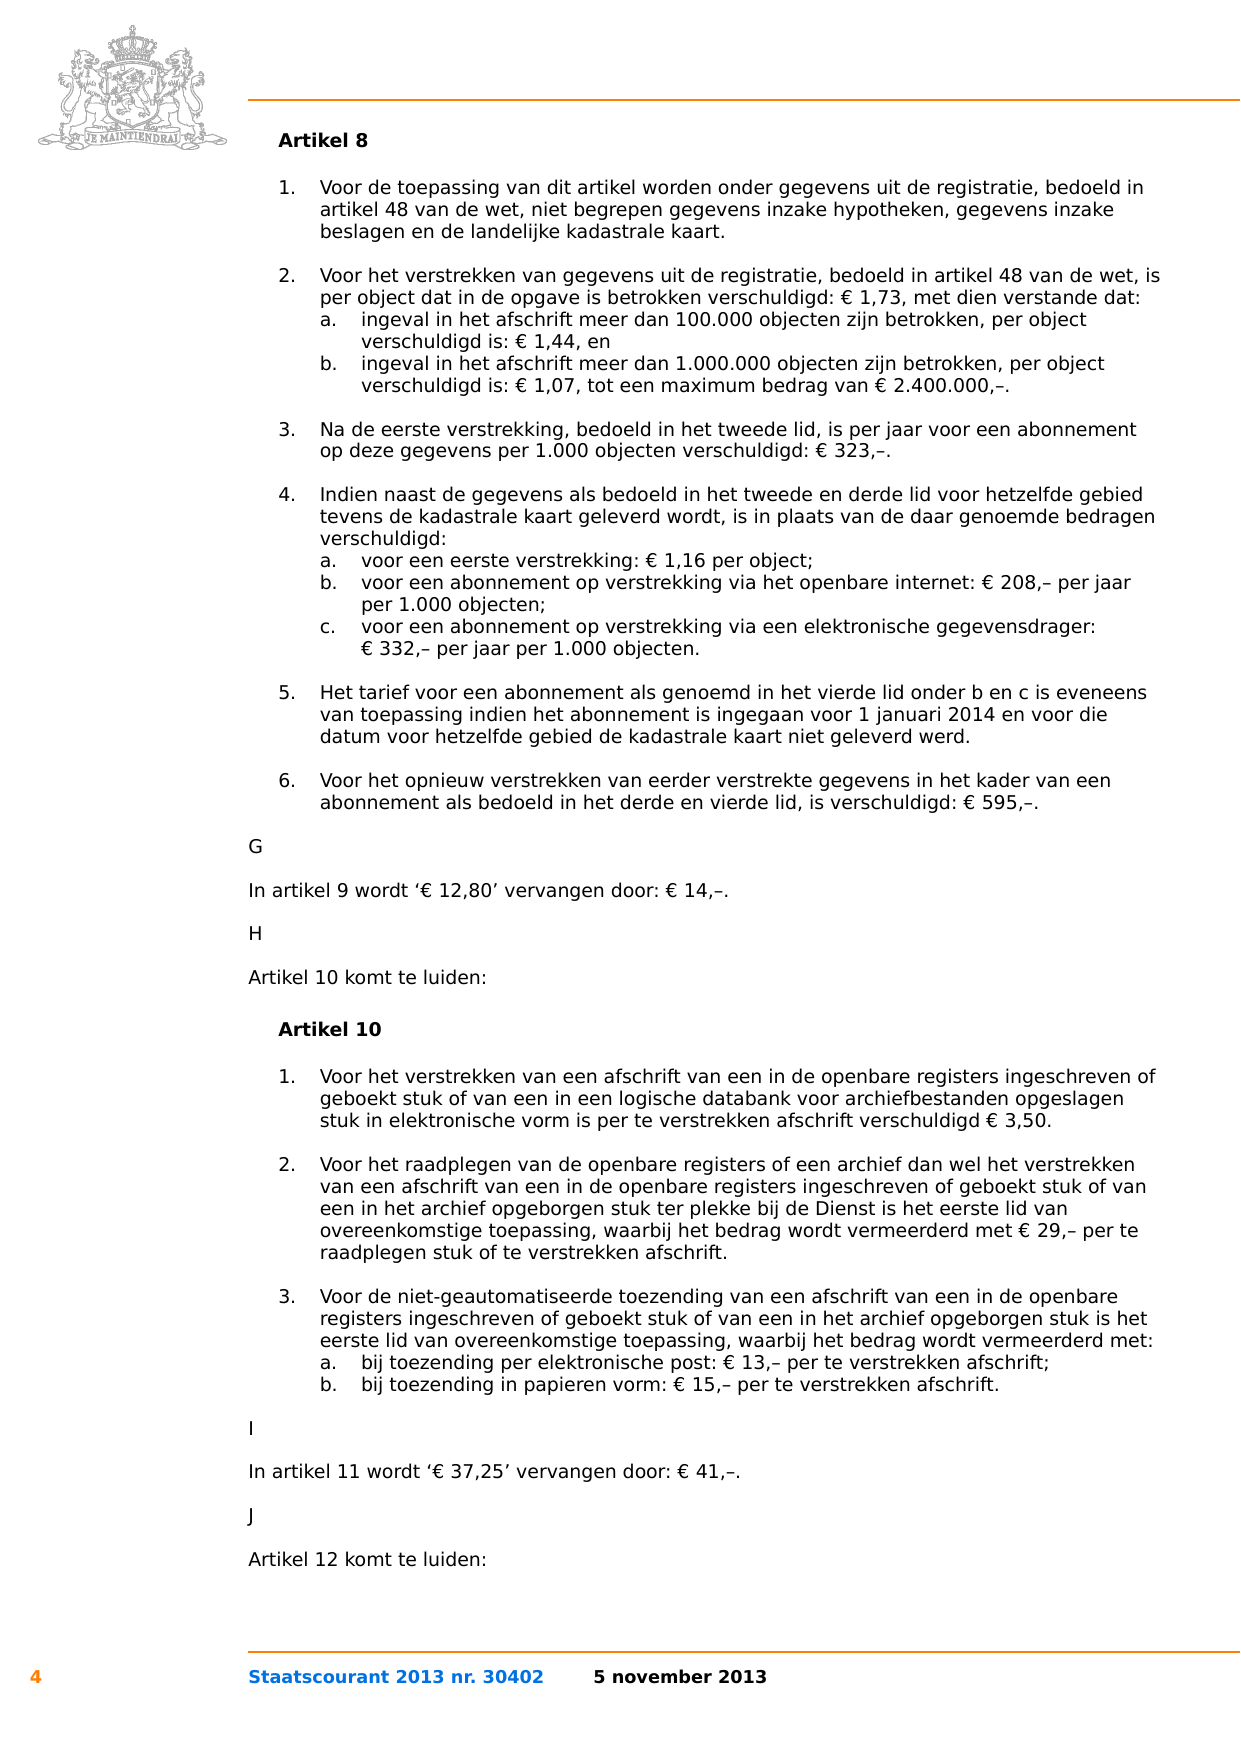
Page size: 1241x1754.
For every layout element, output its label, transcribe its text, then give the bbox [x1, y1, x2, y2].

text 2. Voor het verstrekken van gegevens uit de registratie, bedoeld in artikel 48 van de wet, is per object dat in de opgave is betrokken verschuldigd: € 1,73, met dien verstande dat: [278, 265, 1163, 309]
text Artikel 12 komt te luiden: [248, 1549, 1163, 1571]
text 6. Voor het opnieuw verstrekken van eerder verstrekte gegevens in het kader van een abonnement als bedoeld in het derde en vierde lid, is verschuldigd: € 595,–. [278, 770, 1163, 814]
text 5. Het tarief voor een abonnement als genoemd in het vierde lid onder b en c is eveneens van toepassing indien het abonnement is ingegaan voor 1 januari 2014 en voor die datum voor hetzelfde gebied de kadastrale kaart niet geleverd werd. [278, 682, 1163, 748]
text 1. Voor het verstrekken van een afschrift van een in de openbare registers ingeschreven of geboekt stuk of van een in een logische databank voor archiefbestanden opgeslagen stuk in elektronische vorm is per te verstrekken afschrift verschuldigd € 3,50. [278, 1066, 1163, 1132]
text a. bij toezending per elektronische post: € 13,– per te verstrekken afschrift; [319, 1352, 1163, 1374]
text c. voor een abonnement op verstrekking via een elektronische gegevensdrager: € 332,– per jaar per 1.000 objecten. [319, 616, 1163, 660]
text 1. Voor de toepassing van dit artikel worden onder gegevens uit de registratie, bedoeld in artikel 48 van de wet, niet begrepen gegevens inzake hypotheken, gegevens inzake beslagen en de landelijke kadastrale kaart. [278, 177, 1163, 243]
text a. voor een eerste verstrekking: € 1,16 per object; [319, 550, 1163, 572]
text H [248, 923, 1163, 945]
text 3. Voor de niet-geautomatiseerde toezending van een afschrift van een in de openbare registers ingeschreven of geboekt stuk of van een in het archief opgeborgen stuk is het eerste lid van overeenkomstige toepassing, waarbij het bedrag wordt vermeerderd met: [278, 1286, 1163, 1352]
text 2. Voor het raadplegen van de openbare registers of een archief dan wel het verstrekken van een afschrift van een in de openbare registers ingeschreven of geboekt stuk of van een in het archief opgeborgen stuk ter plekke bij de Dienst is het eerste lid van overeenkomstige toepassing, waarbij het bedrag wordt vermeerderd met € 29,– per te raadplegen stuk of te verstrekken afschrift. [278, 1154, 1163, 1264]
subtitle Artikel 8 [278, 130, 1163, 152]
text J [248, 1505, 1163, 1527]
text 4. Indien naast de gegevens als bedoeld in het tweede en derde lid voor hetzelfde gebied tevens de kadastrale kaart geleverd wordt, is in plaats van de daar genoemde bedragen verschuldigd: [278, 484, 1163, 550]
text a. ingeval in het afschrift meer dan 100.000 objecten zijn betrokken, per object verschuldigd is: € 1,44, en [319, 309, 1163, 353]
text Artikel 10 komt te luiden: [248, 967, 1163, 989]
subtitle Artikel 10 [278, 1019, 1163, 1041]
text In artikel 11 wordt ‘€ 37,25’ vervangen door: € 41,–. [248, 1461, 1163, 1483]
text I [248, 1417, 1163, 1439]
text b. ingeval in het afschrift meer dan 1.000.000 objecten zijn betrokken, per object verschuldigd is: € 1,07, tot een maximum bedrag van € 2.400.000,–. [319, 353, 1163, 397]
text 3. Na de eerste verstrekking, bedoeld in het tweede lid, is per jaar voor een abonnement op deze gegevens per 1.000 objecten verschuldigd: € 323,–. [278, 418, 1163, 462]
text b. bij toezending in papieren vorm: € 15,– per te verstrekken afschrift. [319, 1374, 1163, 1396]
text In artikel 9 wordt ‘€ 12,80’ vervangen door: € 14,–. [248, 879, 1163, 901]
text b. voor een abonnement op verstrekking via het openbare internet: € 208,– per jaar per 1.000 objecten; [319, 572, 1163, 616]
picture [38, 25, 227, 150]
text G [248, 836, 1163, 858]
